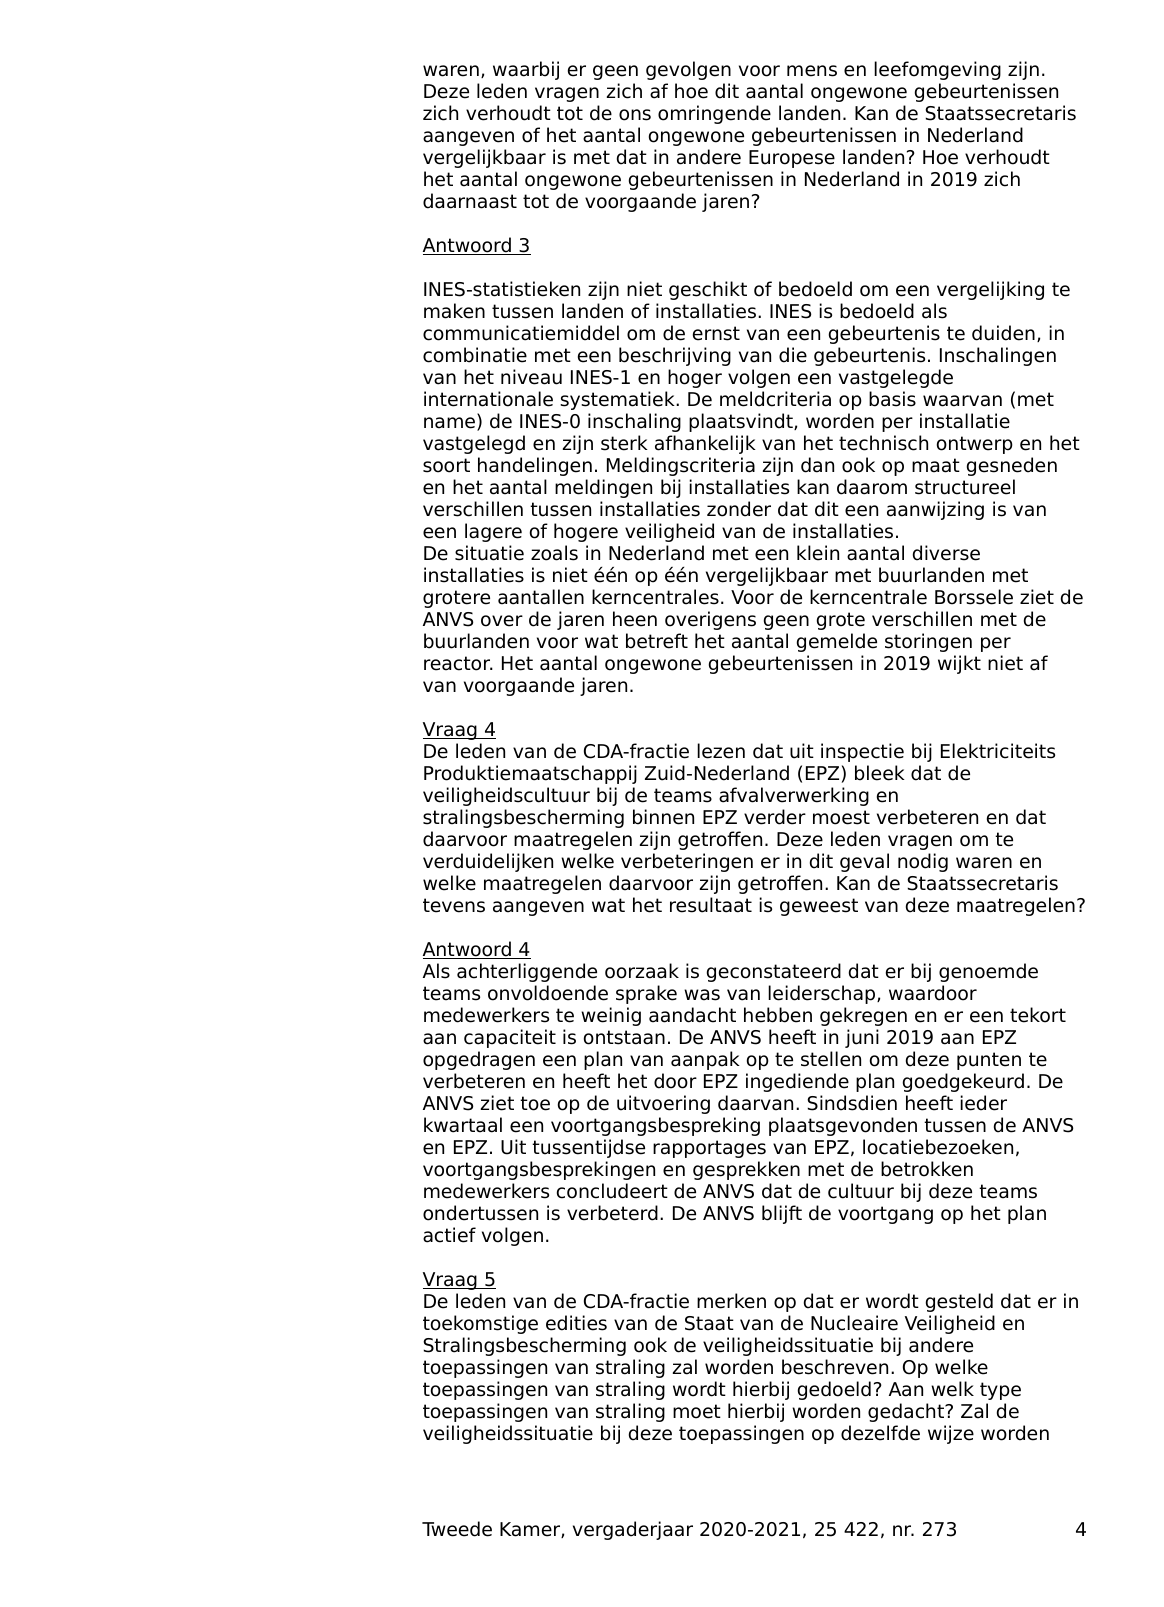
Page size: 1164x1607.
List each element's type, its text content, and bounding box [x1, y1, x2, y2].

subtitle Antwoord 4 [422, 939, 1087, 961]
text De leden van de CDA-fractie lezen dat uit inspectie bij Elektriciteits Produktiemaatschappij Zuid-Nederland (EPZ) bleek dat de veiligheidscultuur bij de teams afvalverwerking en stralingsbescherming binnen EPZ verder moest verbeteren en dat daarvoor maatregelen zijn getroffen. Deze leden vragen om te verduidelijken welke verbeteringen er in dit geval nodig waren en welke maatregelen daarvoor zijn getroffen. Kan de Staatssecretaris tevens aangeven wat het resultaat is geweest van deze maatregelen? [422, 741, 1087, 917]
text INES-statistieken zijn niet geschikt of bedoeld om een vergelijking te maken tussen landen of installaties. INES is bedoeld als communicatiemiddel om de ernst van een gebeurtenis te duiden, in combinatie met een beschrijving van die gebeurtenis. Inschalingen van het niveau INES-1 en hoger volgen een vastgelegde internationale systematiek. De meldcriteria op basis waarvan (met name) de INES-0 inschaling plaatsvindt, worden per installatie vastgelegd en zijn sterk afhankelijk van het technisch ontwerp en het soort handelingen. Meldingscriteria zijn dan ook op maat gesneden en het aantal meldingen bij installaties kan daarom structureel verschillen tussen installaties zonder dat dit een aanwijzing is van een lagere of hogere veiligheid van de installaties. [422, 279, 1087, 543]
text De leden van de CDA-fractie merken op dat er wordt gesteld dat er in toekomstige edities van de Staat van de Nucleaire Veiligheid en Stralingsbescherming ook de veiligheidssituatie bij andere toepassingen van straling zal worden beschreven. Op welke toepassingen van straling wordt hierbij gedoeld? Aan welk type toepassingen van straling moet hierbij worden gedacht? Zal de veiligheidssituatie bij deze toepassingen op dezelfde wijze worden [422, 1291, 1087, 1445]
subtitle Antwoord 3 [422, 235, 1087, 257]
text De situatie zoals in Nederland met een klein aantal diverse installaties is niet één op één vergelijkbaar met buurlanden met grotere aantallen kerncentrales. Voor de kerncentrale Borssele ziet de ANVS over de jaren heen overigens geen grote verschillen met de buurlanden voor wat betreft het aantal gemelde storingen per reactor. Het aantal ongewone gebeurtenissen in 2019 wijkt niet af van voorgaande jaren. [422, 543, 1087, 697]
subtitle Vraag 4 [422, 719, 1087, 741]
text Als achterliggende oorzaak is geconstateerd dat er bij genoemde teams onvoldoende sprake was van leiderschap, waardoor medewerkers te weinig aandacht hebben gekregen en er een tekort aan capaciteit is ontstaan. De ANVS heeft in juni 2019 aan EPZ opgedragen een plan van aanpak op te stellen om deze punten te verbeteren en heeft het door EPZ ingediende plan goedgekeurd. De ANVS ziet toe op de uitvoering daarvan. Sindsdien heeft ieder kwartaal een voortgangsbespreking plaatsgevonden tussen de ANVS en EPZ. Uit tussentijdse rapportages van EPZ, locatiebezoeken, voortgangsbesprekingen en gesprekken met de betrokken medewerkers concludeert de ANVS dat de cultuur bij deze teams ondertussen is verbeterd. De ANVS blijft de voortgang op het plan actief volgen. [422, 961, 1087, 1247]
text waren, waarbij er geen gevolgen voor mens en leefomgeving zijn. Deze leden vragen zich af hoe dit aantal ongewone gebeurtenissen zich verhoudt tot de ons omringende landen. Kan de Staatssecretaris aangeven of het aantal ongewone gebeurtenissen in Nederland vergelijkbaar is met dat in andere Europese landen? Hoe verhoudt het aantal ongewone gebeurtenissen in Nederland in 2019 zich daarnaast tot de voorgaande jaren? [422, 59, 1087, 213]
subtitle Vraag 5 [422, 1269, 1087, 1291]
